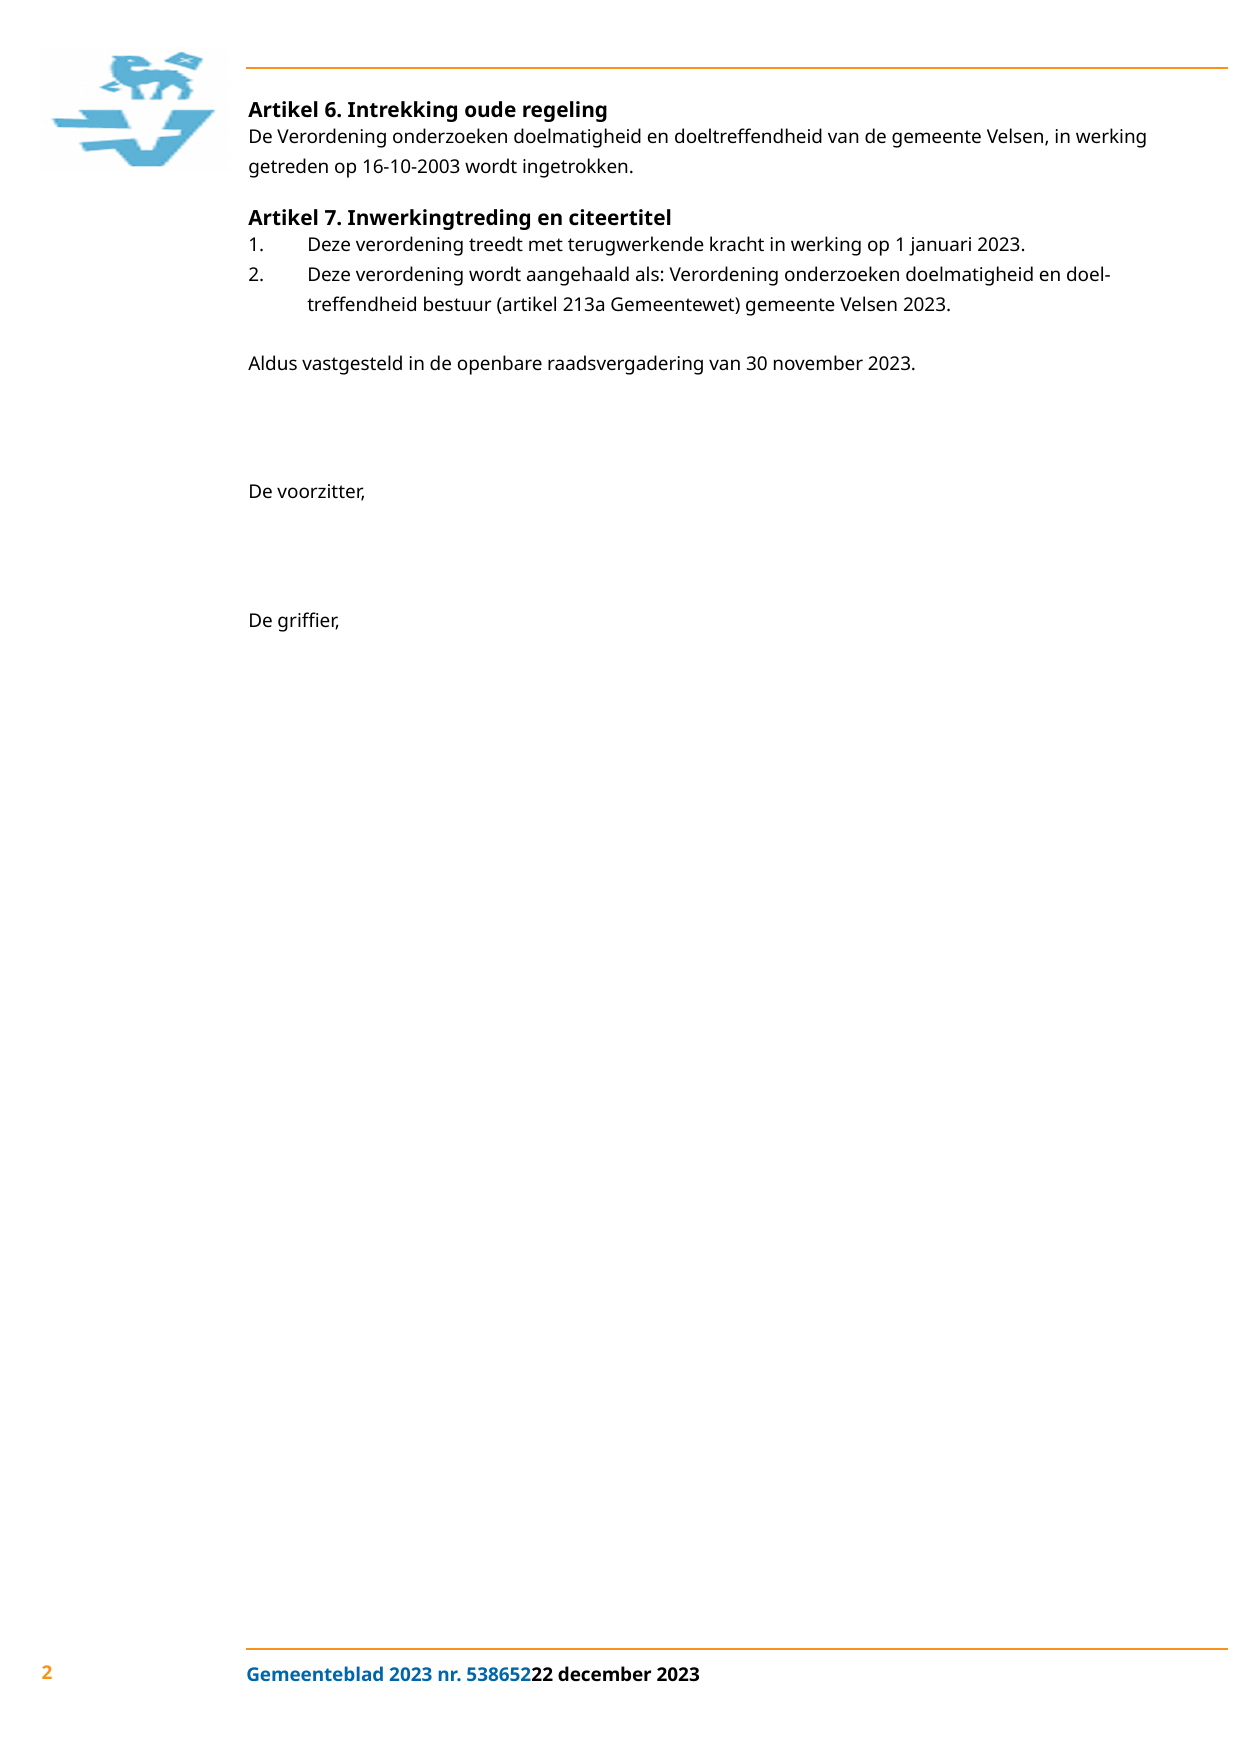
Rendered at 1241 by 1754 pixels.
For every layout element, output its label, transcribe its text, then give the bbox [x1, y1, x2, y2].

text Artikel 7. Inwerkingtreding en citeertitel [248, 203, 1152, 232]
list Deze verordening treedt met terugwerkende kracht in werking op 1 januari 2023. [248, 232, 1152, 257]
text De voorzitter, [248, 479, 1152, 504]
text De Verordening onderzoeken doelmatigheid en doeltreffendheid van de gemeente Velsen, in werking getreden op 16-10-2003 wordt ingetrokken. [248, 123, 1152, 178]
list Deze verordening wordt aangehaald als: Verordening onderzoeken doelmatigheid en doel-treffendheid bestuur (artikel 213a Gemeentewet) gemeente Velsen 2023. [248, 261, 1152, 317]
picture [41, 47, 231, 172]
text Aldus vastgesteld in de openbare raadsvergadering van 30 november 2023. [248, 350, 1152, 376]
text Artikel 6. Intrekking oude regeling [248, 95, 1152, 123]
text De griffier, [248, 607, 1152, 633]
